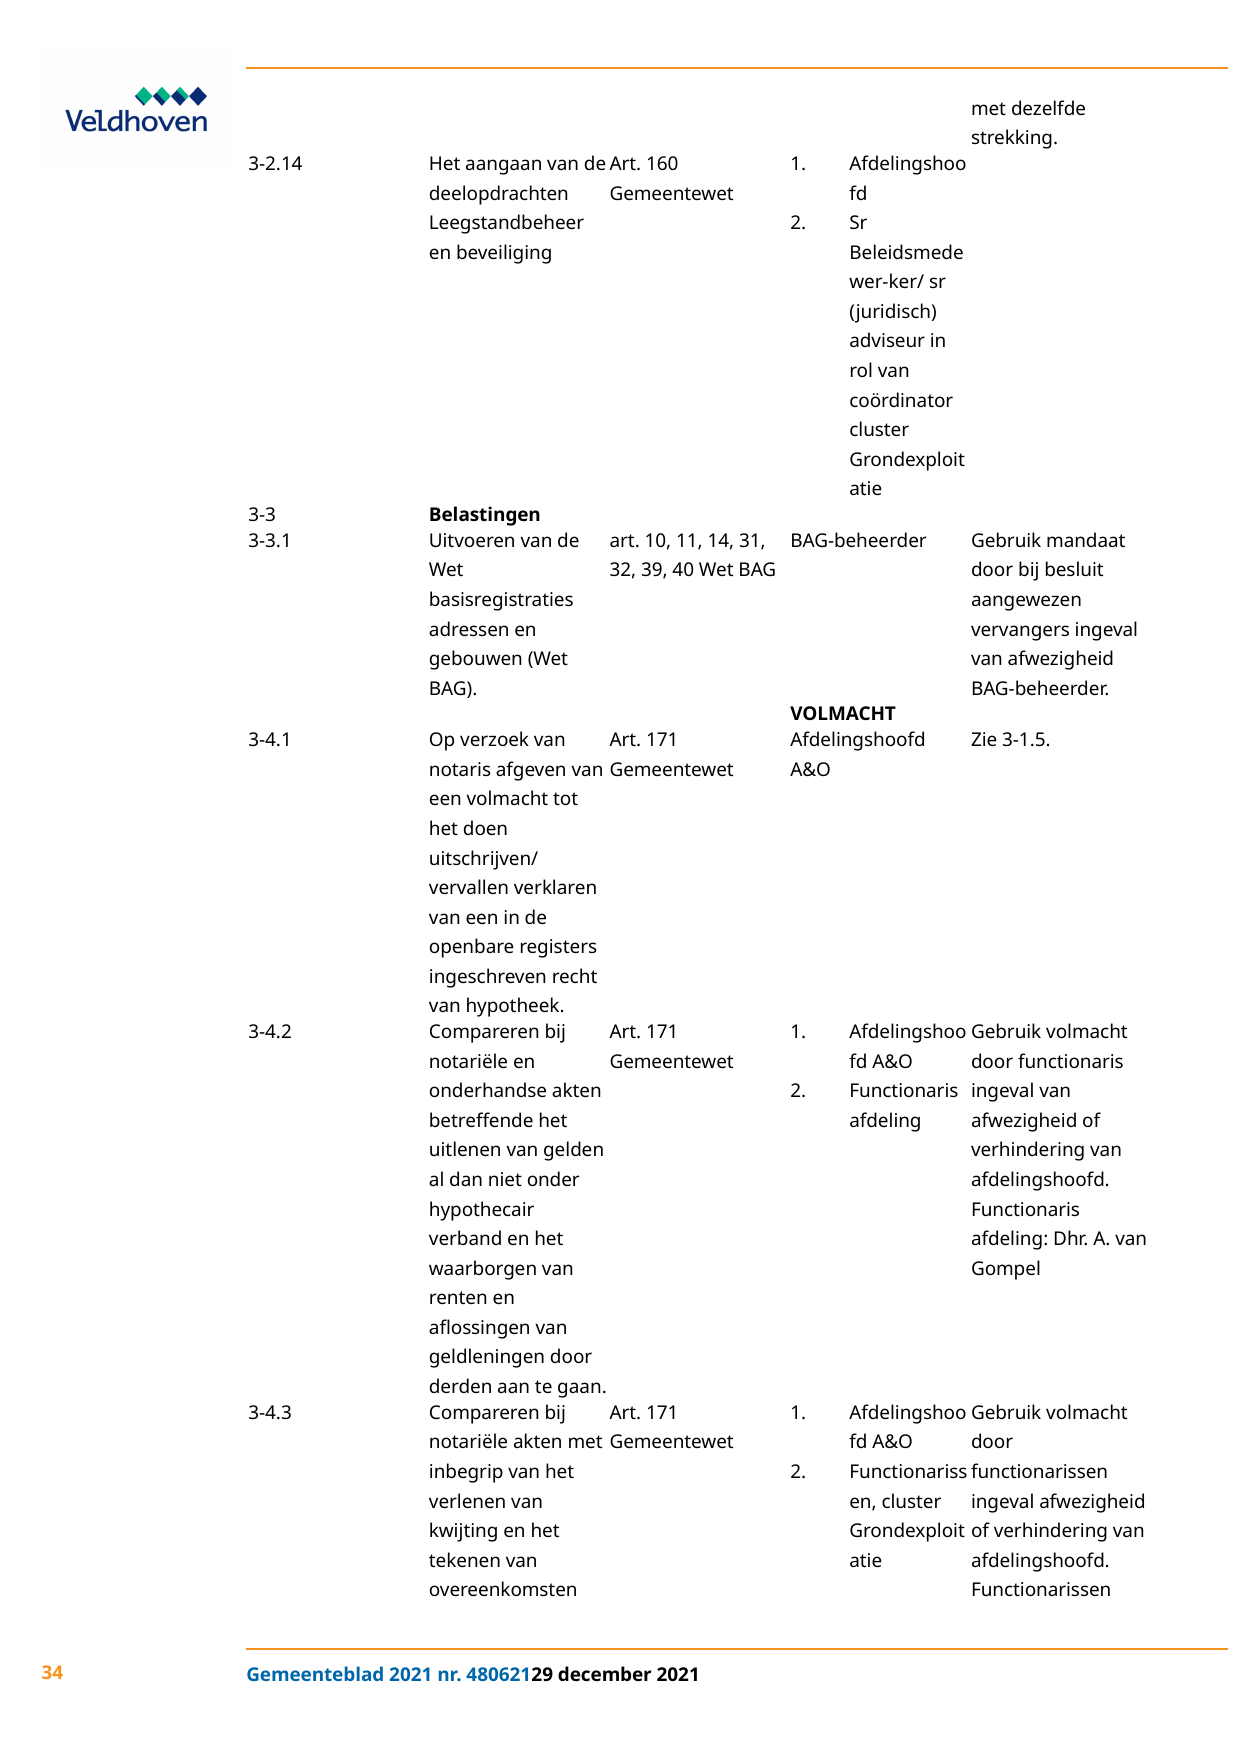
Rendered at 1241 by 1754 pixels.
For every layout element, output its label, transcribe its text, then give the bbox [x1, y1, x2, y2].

table_cell [971, 501, 1152, 527]
table_cell Art. 171 Gemeentewet [609, 726, 790, 1018]
table_cell [609, 95, 790, 150]
table_cell Compareren bij notariële akten met inbegrip van het verlenen van kwijting en het tekenen van overeenkomsten [429, 1399, 609, 1602]
table_cell [971, 701, 1152, 726]
table_cell [248, 701, 790, 726]
table_cell 3-4.3 [248, 1399, 429, 1602]
table_cell met dezelfde strekking. [971, 95, 1152, 150]
table_cell Afdelingshoofd A&O Functionarissen, cluster Grondexploitatie [790, 1399, 971, 1602]
table_cell Compareren bij notariële en onderhandse akten betreffende het uitlenen van gelden al dan niet onder hypothecair verband en het waarborgen van renten en aflossingen van geldleningen door derden aan te gaan. [429, 1018, 609, 1399]
table_cell 3-4.1 [248, 726, 429, 1018]
table_cell [609, 501, 790, 527]
table_cell BAG-beheerder [790, 527, 971, 701]
picture [41, 47, 231, 172]
table_cell [790, 95, 971, 150]
table_cell Gebruik mandaat door bij besluit aangewezen vervangers ingeval van afwezigheid BAG-beheerder. [971, 527, 1152, 701]
table_cell 3-2.14 [248, 150, 429, 501]
table_cell [971, 150, 1152, 501]
table_cell Art. 160 Gemeentewet [609, 150, 790, 501]
table_cell Uitvoeren van de Wet basisregistraties adressen en gebouwen (Wet BAG). [429, 527, 609, 701]
table_cell Op verzoek van notaris afgeven van een volmacht tot het doen uitschrijven/ vervallen verklaren van een in de openbare registers ingeschreven recht van hypotheek. [429, 726, 609, 1018]
table_cell Zie 3-1.5. [971, 726, 1152, 1018]
table_cell Gebruik volmacht door functionarissen ingeval afwezigheid of verhindering van afdelingshoofd. Functionarissen [971, 1399, 1152, 1602]
table_cell Belastingen [429, 501, 609, 527]
table_cell 3-3.1 [248, 527, 429, 701]
table_cell Gebruik volmacht door functionaris ingeval van afwezigheid of verhindering van afdelingshoofd. Functionaris afdeling: Dhr. A. van Gompel [971, 1018, 1152, 1399]
table_cell Art. 171 Gemeentewet [609, 1018, 790, 1399]
table_cell Het aangaan van de deelopdrachten Leegstandbeheer en beveiliging [429, 150, 609, 501]
table_cell [248, 95, 429, 150]
table_cell art. 10, 11, 14, 31, 32, 39, 40 Wet BAG [609, 527, 790, 701]
table_cell [790, 501, 971, 527]
table_cell Afdelingshoofd A&O [790, 726, 971, 1018]
table_cell VOLMACHT [790, 701, 971, 726]
table_cell 3-4.2 [248, 1018, 429, 1399]
table_cell 3-3 [248, 501, 429, 527]
table_cell Afdelingshoofd Sr Beleidsmedewer-ker/ sr (juridisch) adviseur in rol van coördinator cluster Grondexploitatie [790, 150, 971, 501]
table_cell [429, 95, 609, 150]
table_cell Art. 171 Gemeentewet [609, 1399, 790, 1602]
table_cell Afdelingshoofd A&O Functionaris afdeling [790, 1018, 971, 1399]
